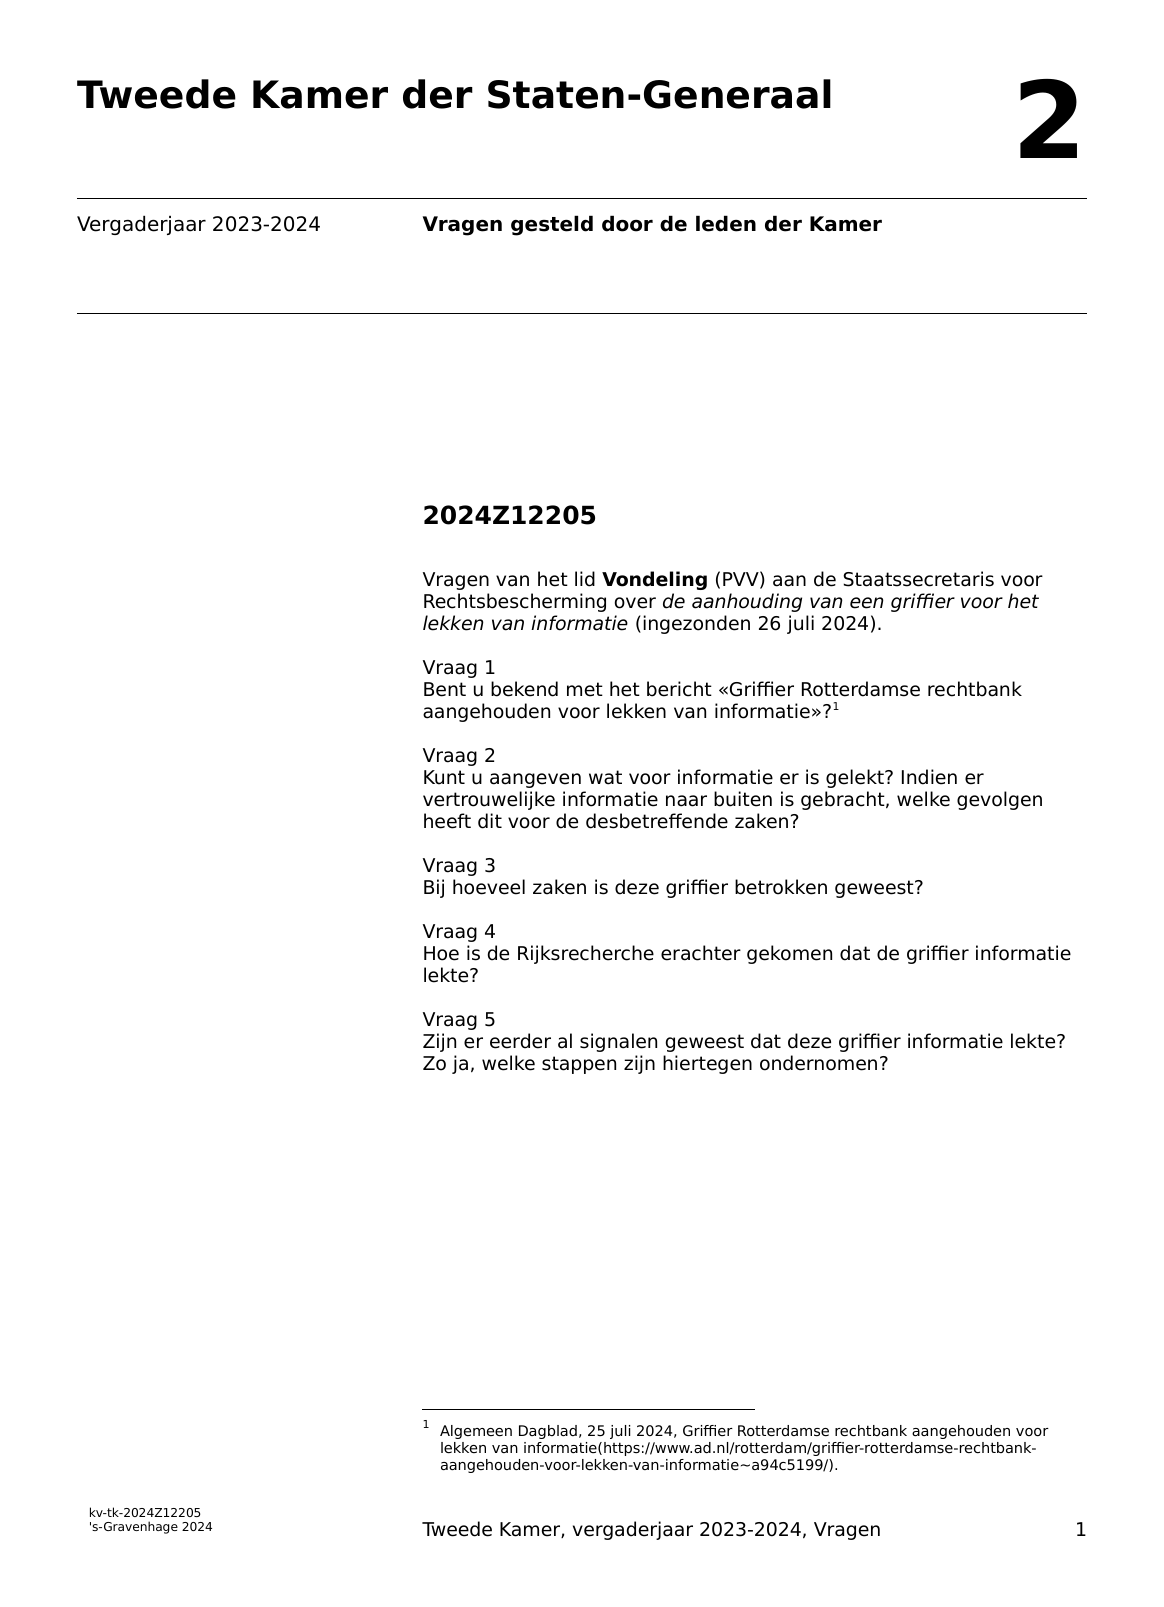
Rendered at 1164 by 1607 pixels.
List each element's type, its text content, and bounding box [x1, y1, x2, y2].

text Vraag 1 [422, 657, 1087, 679]
text Vraag 5 [422, 1009, 1087, 1031]
table_header Tweede Kamer der Staten-Generaal [77, 59, 886, 198]
text 's-Gravenhage 2024 [88, 1520, 323, 1534]
table_header 2 [886, 59, 1087, 198]
text Hoe is de Rijksrecherche erachter gekomen dat de griffier informatie lekte? [422, 943, 1087, 987]
text Vraag 4 [422, 921, 1087, 943]
text kv-tk-2024Z12205 [88, 1506, 323, 1520]
text 2024Z12205 [422, 501, 1087, 531]
text Vragen van het lid Vondeling (PVV) aan de Staatssecretaris voor Rechtsbescherming over de aanhouding van een griffier voor het lekken van informatie (ingezonden 26 juli 2024). [422, 569, 1087, 635]
text Bij hoeveel zaken is deze griffier betrokken geweest? [422, 877, 1087, 899]
table_cell Vragen gesteld door de leden der Kamer [422, 199, 1087, 313]
text Kunt u aangeven wat voor informatie er is gelekt? Indien er vertrouwelijke informatie naar buiten is gebracht, welke gevolgen heeft dit voor de desbetreffende zaken? [422, 767, 1087, 833]
table_cell Vergaderjaar 2023-2024 [77, 199, 422, 313]
text Zijn er eerder al signalen geweest dat deze griffier informatie lekte? Zo ja, welke stappen zijn hiertegen ondernomen? [422, 1031, 1087, 1075]
text Vraag 2 [422, 745, 1087, 767]
text Vraag 3 [422, 855, 1087, 877]
text Bent u bekend met het bericht «Griffier Rotterdamse rechtbank aangehouden voor lekken van informatie»? [422, 679, 1087, 723]
text Algemeen Dagblad, 25 juli 2024, Griffier Rotterdamse rechtbank aangehouden voor lekken van informatie(https://www.ad.nl/rotterdam/griffier-rotterdamse-rechtbank-aangehouden-voor-lekken-van-informatie~a94c5199/). [422, 1418, 1087, 1474]
